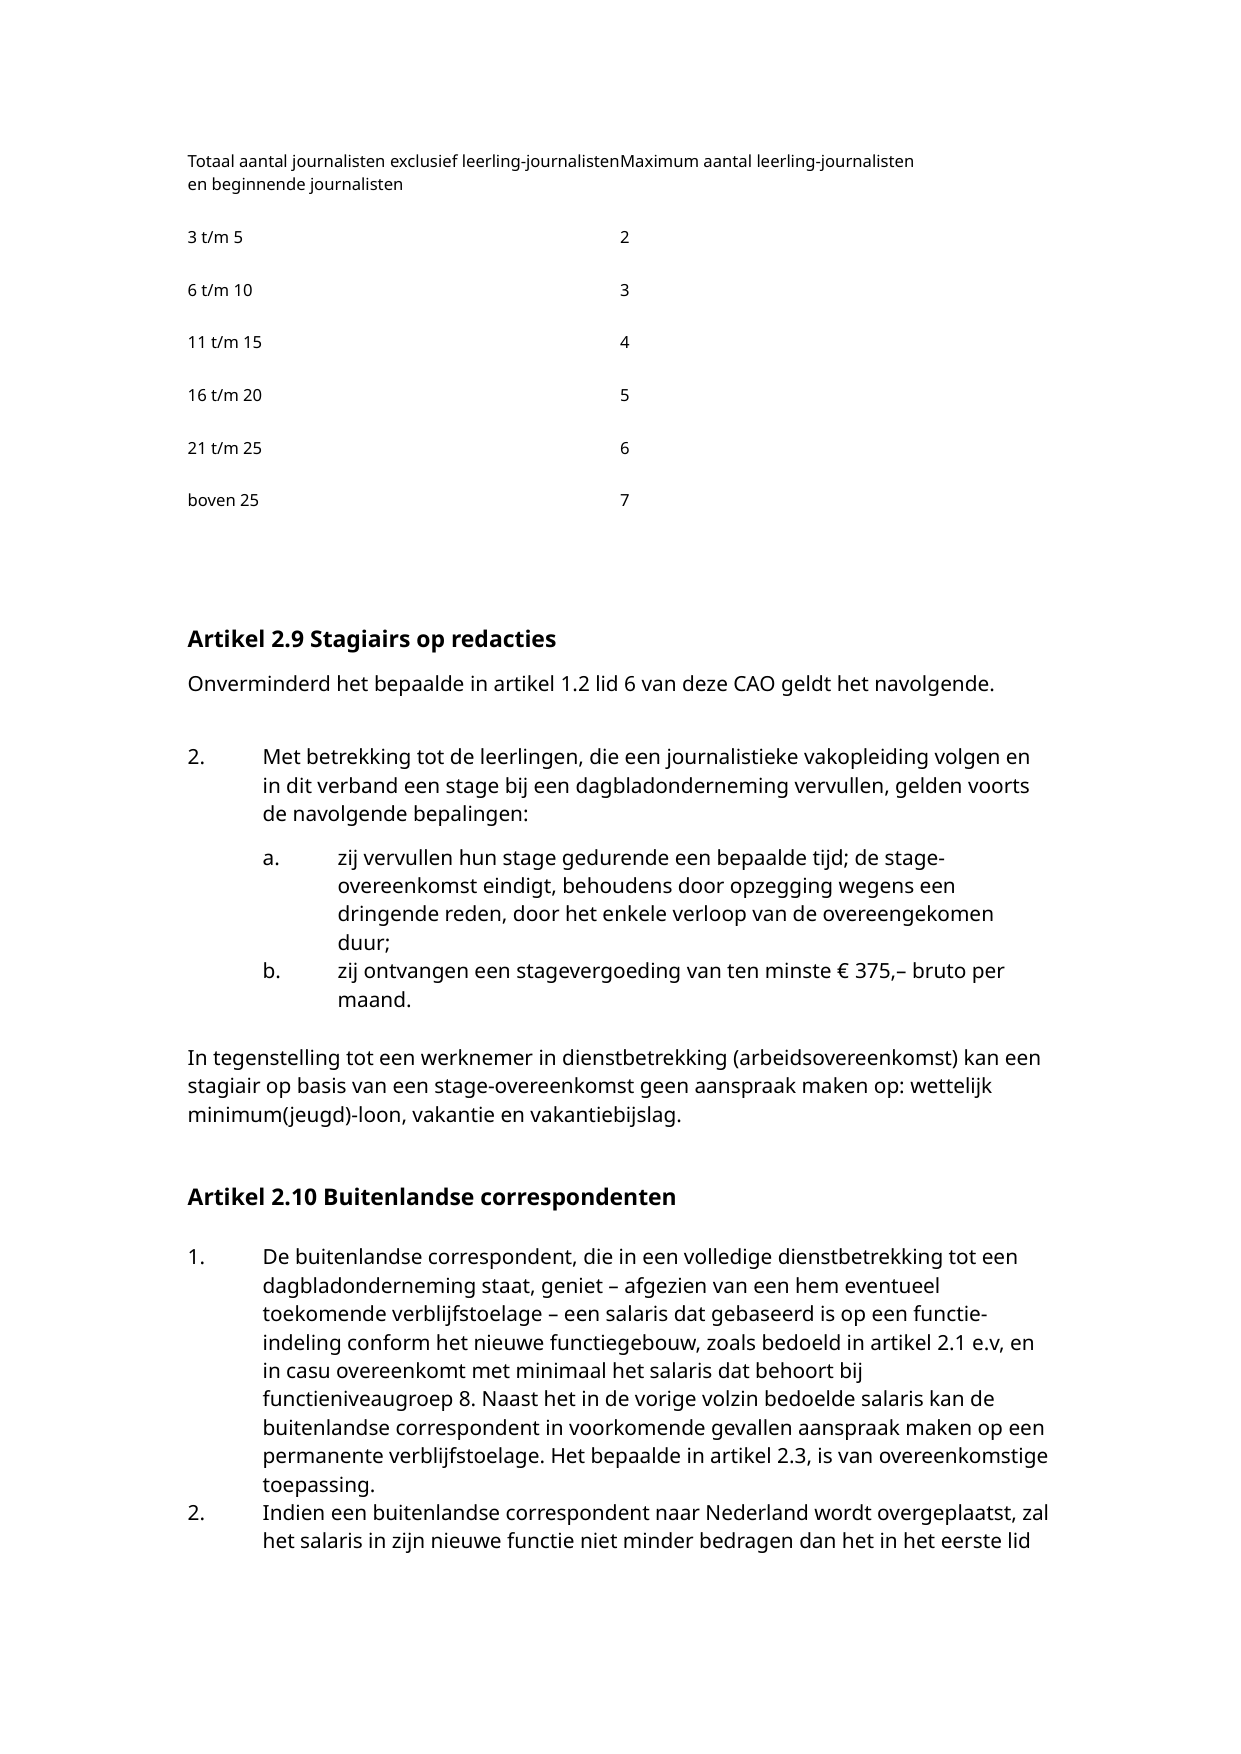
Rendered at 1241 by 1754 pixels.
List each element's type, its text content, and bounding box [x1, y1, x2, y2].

table_cell 21 t/m 25 [188, 436, 620, 489]
table_cell 7 [620, 489, 1053, 542]
table_cell 5 [620, 384, 1053, 436]
subtitle Artikel 2.9 Stagiairs op redacties [187, 623, 1053, 654]
table_cell 6 t/m 10 [188, 278, 620, 331]
list De buitenlandse correspondent, die in een volledige dienstbetrekking tot een dagbladonderneming staat, geniet – afgezien van een hem eventueel toekomende verblijfstoelage – een salaris dat gebaseerd is op een functie-indeling conform het nieuwe functiegebouw, zoals bedoeld in artikel 2.1 e.v, en in casu overeenkomt met minimaal het salaris dat behoort bij functieniveaugroep 8. Naast het in de vorige volzin bedoelde salaris kan de buitenlandse correspondent in voorkomende gevallen aanspraak maken op een permanente verblijfstoelage. Het bepaalde in artikel 2.3, is van overeenkomstige toepassing. [187, 1242, 1053, 1498]
table_cell 2 [620, 225, 1053, 278]
text Onverminderd het bepaalde in artikel 1.2 lid 6 van deze CAO geldt het navolgende. [187, 669, 1053, 697]
list Met betrekking tot de leerlingen, die een journalistieke vakopleiding volgen en in dit verband een stage bij een dagbladonderneming vervullen, gelden voorts de navolgende bepalingen: [187, 742, 1053, 828]
table_header Totaal aantal journalisten exclusief leerling-journalisten en beginnende journalisten [188, 150, 620, 225]
table_cell 3 t/m 5 [188, 225, 620, 278]
table_cell 4 [620, 331, 1053, 383]
table_header Maximum aantal leerling-journalisten [620, 150, 1053, 225]
table_cell 11 t/m 15 [188, 331, 620, 383]
table_cell boven 25 [188, 489, 620, 542]
table_cell 3 [620, 278, 1053, 331]
list zij ontvangen een stagevergoeding van ten minste € 375,– bruto per maand. [262, 956, 1053, 1013]
table_cell 16 t/m 20 [188, 384, 620, 436]
list zij vervullen hun stage gedurende een bepaalde tijd; de stage-overeenkomst eindigt, behoudens door opzegging wegens een dringende reden, door het enkele verloop van de overeengekomen duur; [262, 843, 1053, 956]
list Indien een buitenlandse correspondent naar Nederland wordt overgeplaatst, zal het salaris in zijn nieuwe functie niet minder bedragen dan het in het eerste lid [187, 1498, 1053, 1555]
text In tegenstelling tot een werknemer in dienstbetrekking (arbeidsovereenkomst) kan een stagiair op basis van een stage-overeenkomst geen aanspraak maken op: wettelijk minimum(jeugd)-loon, vakantie en vakantiebijslag. [187, 1043, 1053, 1128]
table_cell 6 [620, 436, 1053, 489]
subtitle Artikel 2.10 Buitenlandse correspondenten [187, 1181, 1053, 1212]
